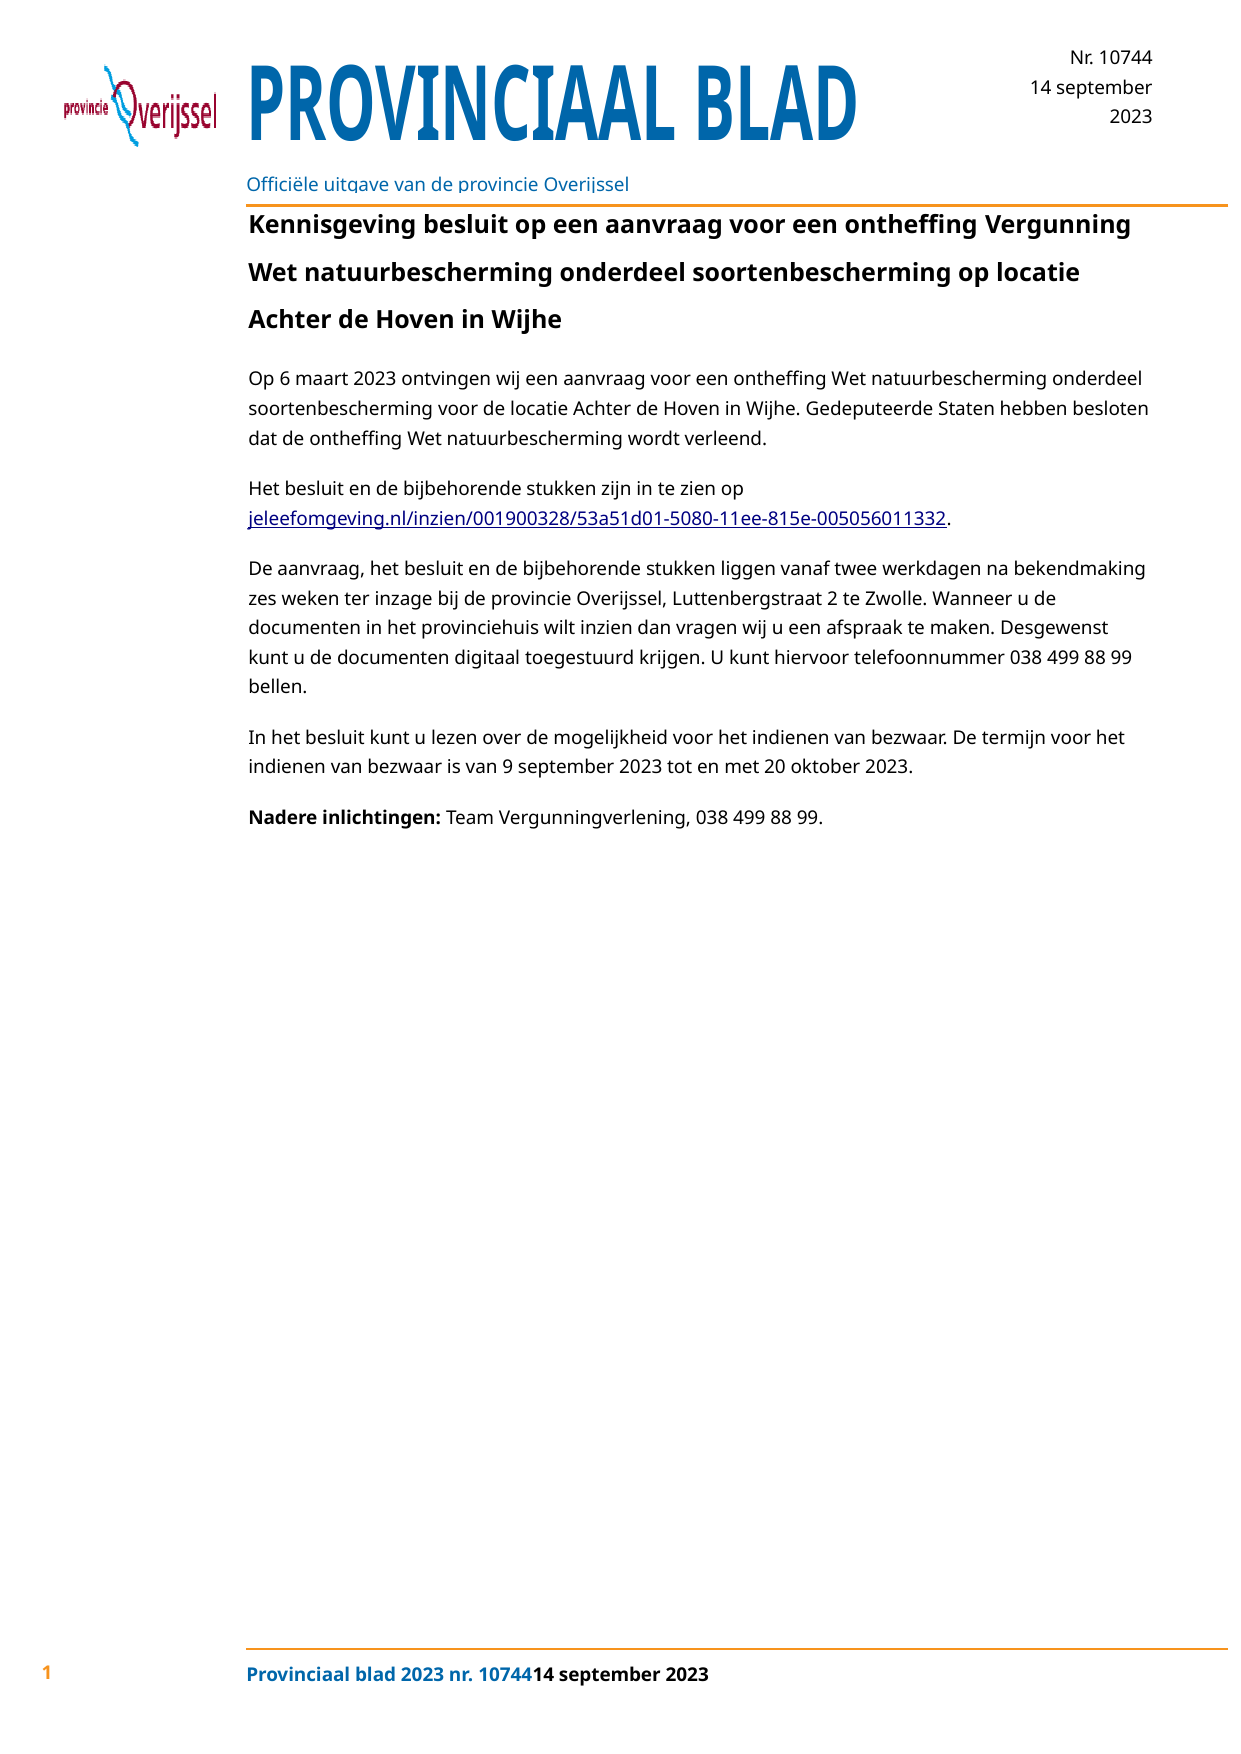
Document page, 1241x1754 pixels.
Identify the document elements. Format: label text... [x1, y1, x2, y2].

picture [41, 47, 231, 172]
text Kennisgeving besluit op een aanvraag voor een ontheffing Vergunning Wet natuurbescherming onderdeel soortenbescherming op locatie Achter de Hoven in Wijhe [248, 207, 1152, 336]
text De aanvraag, het besluit en de bijbehorende stukken liggen vanaf twee werkdagen na bekendmaking zes weken ter inzage bij de provincie Overijssel, Luttenbergstraat 2 te Zwolle. Wanneer u de documenten in het provinciehuis wilt inzien dan vragen wij u een afspraak te maken. Desgewenst kunt u de documenten digitaal toegestuurd krijgen. U kunt hiervoor telefoonnummer 038 499 88 99 bellen. [248, 555, 1152, 699]
text Het besluit en de bijbehorende stukken zijn in te zien op jeleefomgeving.nl/inzien/001900328/53a51d01-5080-11ee-815e-005056011332. [248, 475, 1152, 530]
text Op 6 maart 2023 ontvingen wij een aanvraag voor een ontheffing Wet natuurbescherming onderdeel soortenbescherming voor de locatie Achter de Hoven in Wijhe. Gedeputeerde Staten hebben besloten dat de ontheffing Wet natuurbescherming wordt verleend. [248, 366, 1152, 450]
text Nadere inlichtingen: Team Vergunningverlening, 038 499 88 99. [248, 804, 1152, 829]
text In het besluit kunt u lezen over de mogelijkheid voor het indienen van bezwaar. De termijn voor het indienen van bezwaar is van 9 september 2023 tot en met 20 oktober 2023. [248, 724, 1152, 779]
